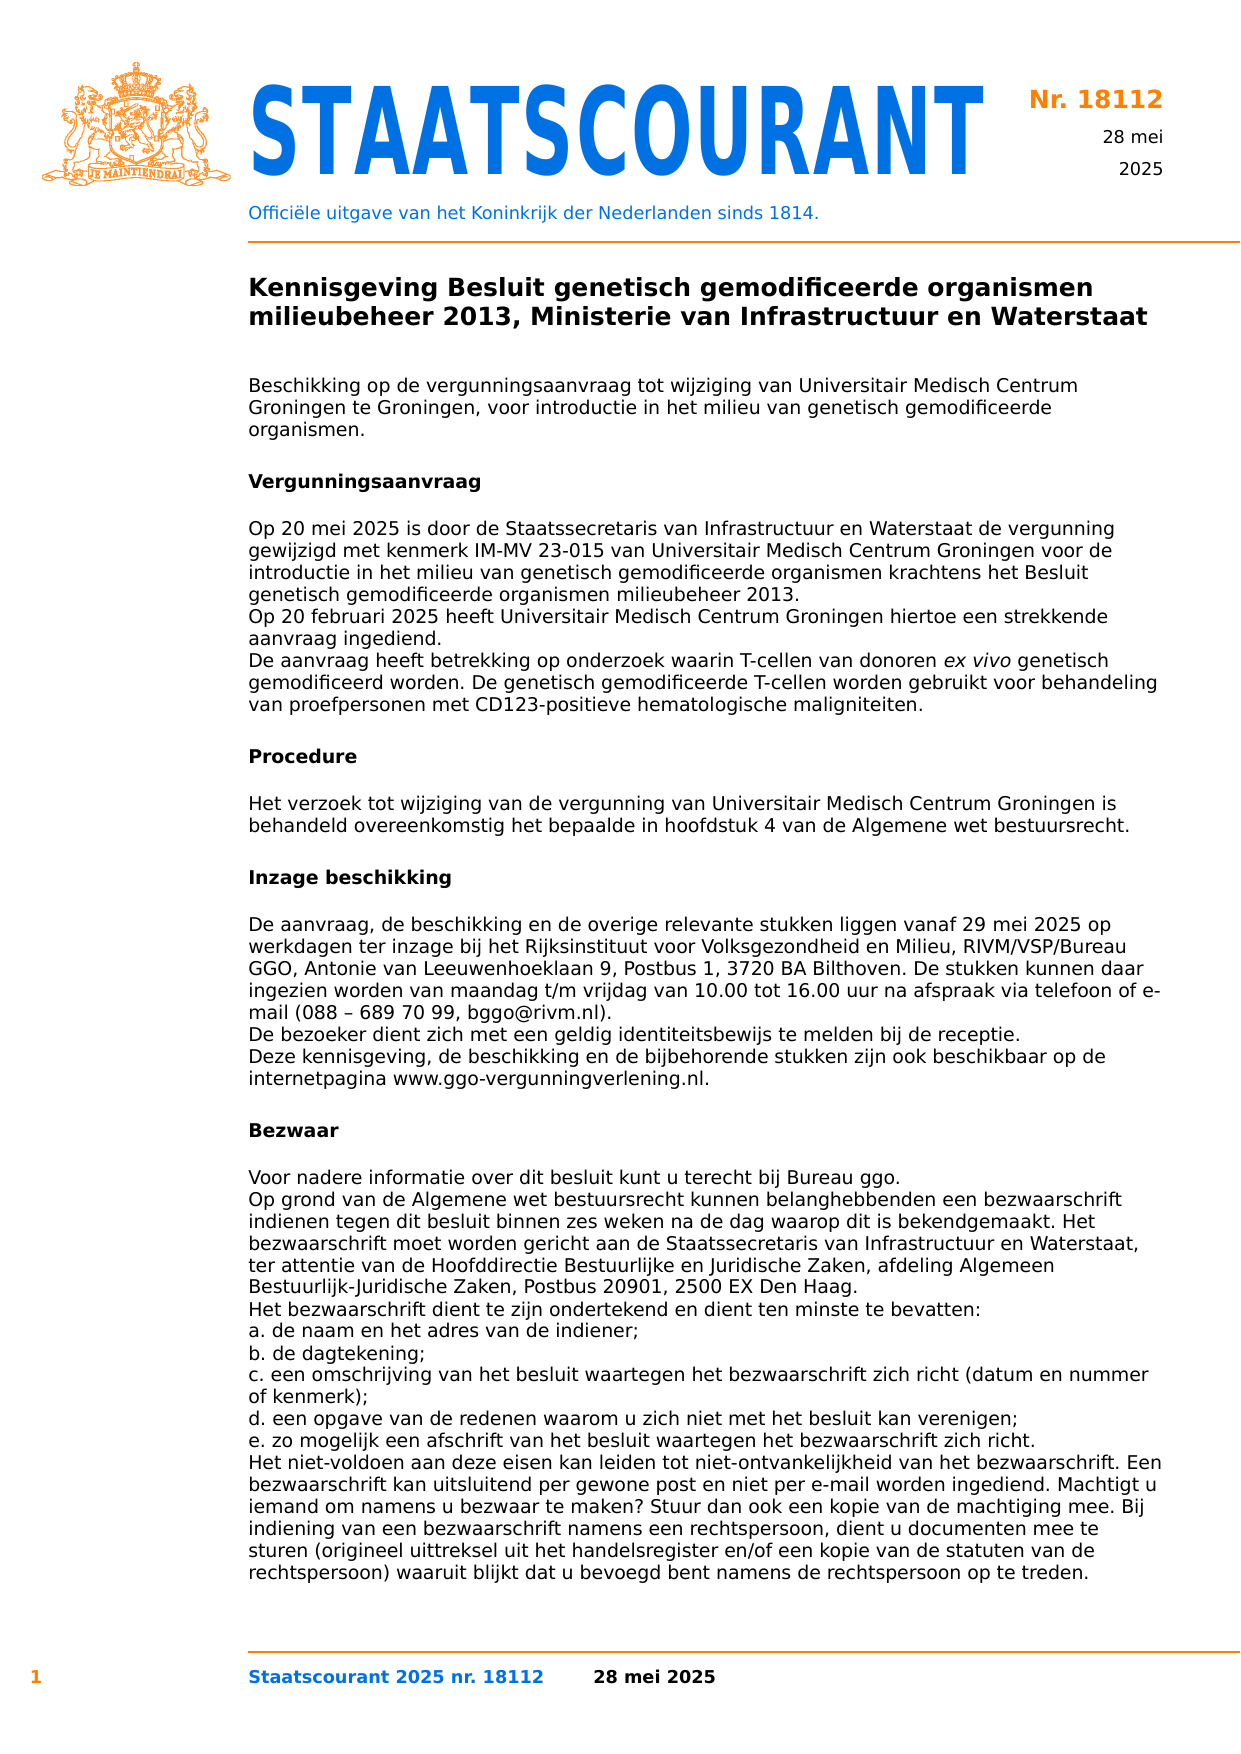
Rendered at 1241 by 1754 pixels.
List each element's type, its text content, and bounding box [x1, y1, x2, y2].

text De aanvraag heeft betrekking op onderzoek waarin T-cellen van donoren ex vivo genetisch gemodificeerd worden. De genetisch gemodificeerde T-cellen worden gebruikt voor behandeling van proefpersonen met CD123-positieve hematologische maligniteiten. [248, 650, 1163, 716]
text Voor nadere informatie over dit besluit kunt u terecht bij Bureau ggo. [248, 1167, 1163, 1188]
text Beschikking op de vergunningsaanvraag tot wijziging van Universitair Medisch Centrum Groningen te Groningen, voor introductie in het milieu van genetisch gemodificeerde organismen. [248, 375, 1163, 441]
text Het niet-voldoen aan deze eisen kan leiden tot niet-ontvankelijkheid van het bezwaarschrift. Een bezwaarschrift kan uitsluitend per gewone post en niet per e-mail worden ingediend. Machtigt u iemand om namens u bezwaar te maken? Stuur dan ook een kopie van de machtiging mee. Bij indiening van een bezwaarschrift namens een rechtspersoon, dient u documenten mee te sturen (origineel uittreksel uit het handelsregister en/of een kopie van de statuten van de rechtspersoon) waaruit blijkt dat u bevoegd bent namens de rechtspersoon op te treden. [248, 1452, 1163, 1584]
table_header STAATSCOURANT [248, 62, 998, 203]
table_cell Officiële uitgave van het Koninkrijk der Nederlanden sinds 1814. [248, 203, 1240, 241]
text Op 20 februari 2025 heeft Universitair Medisch Centrum Groningen hiertoe een strekkende aanvraag ingediend. [248, 606, 1163, 650]
text Deze kennisgeving, de beschikking en de bijbehorende stukken zijn ook beschikbaar op de internetpagina www.ggo-vergunningverlening.nl. [248, 1046, 1163, 1089]
table_header Nr. 18112 [998, 62, 1240, 121]
table_cell 2025 [998, 153, 1240, 203]
text Op 20 mei 2025 is door de Staatssecretaris van Infrastructuur en Waterstaat de vergunning gewijzigd met kenmerk IM-MV 23-015 van Universitair Medisch Centrum Groningen voor de introductie in het milieu van genetisch gemodificeerde organismen krachtens het Besluit genetisch gemodificeerde organismen milieubeheer 2013. [248, 518, 1163, 606]
picture [41, 62, 231, 186]
subtitle Procedure [248, 746, 1163, 768]
subtitle Inzage beschikking [248, 867, 1163, 889]
text e. zo mogelijk een afschrift van het besluit waartegen het bezwaarschrift zich richt. [248, 1430, 1163, 1452]
text Het bezwaarschrift dient te zijn ondertekend en dient ten minste te bevatten: [248, 1298, 1163, 1320]
text Op grond van de Algemene wet bestuursrecht kunnen belanghebbenden een bezwaarschrift indienen tegen dit besluit binnen zes weken na de dag waarop dit is bekendgemaakt. Het bezwaarschrift moet worden gericht aan de Staatssecretaris van Infrastructuur en Waterstaat, ter attentie van de Hoofddirectie Bestuurlijke en Juridische Zaken, afdeling Algemeen Bestuurlijk-Juridische Zaken, Postbus 20901, 2500 EX Den Haag. [248, 1188, 1163, 1298]
text c. een omschrijving van het besluit waartegen het bezwaarschrift zich richt (datum en nummer of kenmerk); [248, 1364, 1163, 1408]
text Het verzoek tot wijziging van de vergunning van Universitair Medisch Centrum Groningen is behandeld overeenkomstig het bepaalde in hoofdstuk 4 van de Algemene wet bestuursrecht. [248, 793, 1163, 837]
text d. een opgave van de redenen waarom u zich niet met het besluit kan verenigen; [248, 1408, 1163, 1430]
subtitle Bezwaar [248, 1119, 1163, 1142]
text De bezoeker dient zich met een geldig identiteitsbewijs te melden bij de receptie. [248, 1024, 1163, 1046]
text a. de naam en het adres van de indiener; [248, 1320, 1163, 1342]
table_cell 28 mei [998, 121, 1240, 153]
subtitle Vergunningsaanvraag [248, 471, 1163, 493]
subtitle Kennisgeving Besluit genetisch gemodificeerde organismen milieubeheer 2013, Ministerie van Infrastructuur en Waterstaat [248, 273, 1163, 331]
text b. de dagtekening; [248, 1342, 1163, 1364]
text De aanvraag, de beschikking en de overige relevante stukken liggen vanaf 29 mei 2025 op werkdagen ter inzage bij het Rijksinstituut voor Volksgezondheid en Milieu, RIVM/VSP/Bureau GGO, Antonie van Leeuwenhoeklaan 9, Postbus 1, 3720 BA Bilthoven. De stukken kunnen daar ingezien worden van maandag t/m vrijdag van 10.00 tot 16.00 uur na afspraak via telefoon of e-mail (088 – 689 70 99, bggo@rivm.nl). [248, 914, 1163, 1024]
table_header [25, 62, 248, 241]
